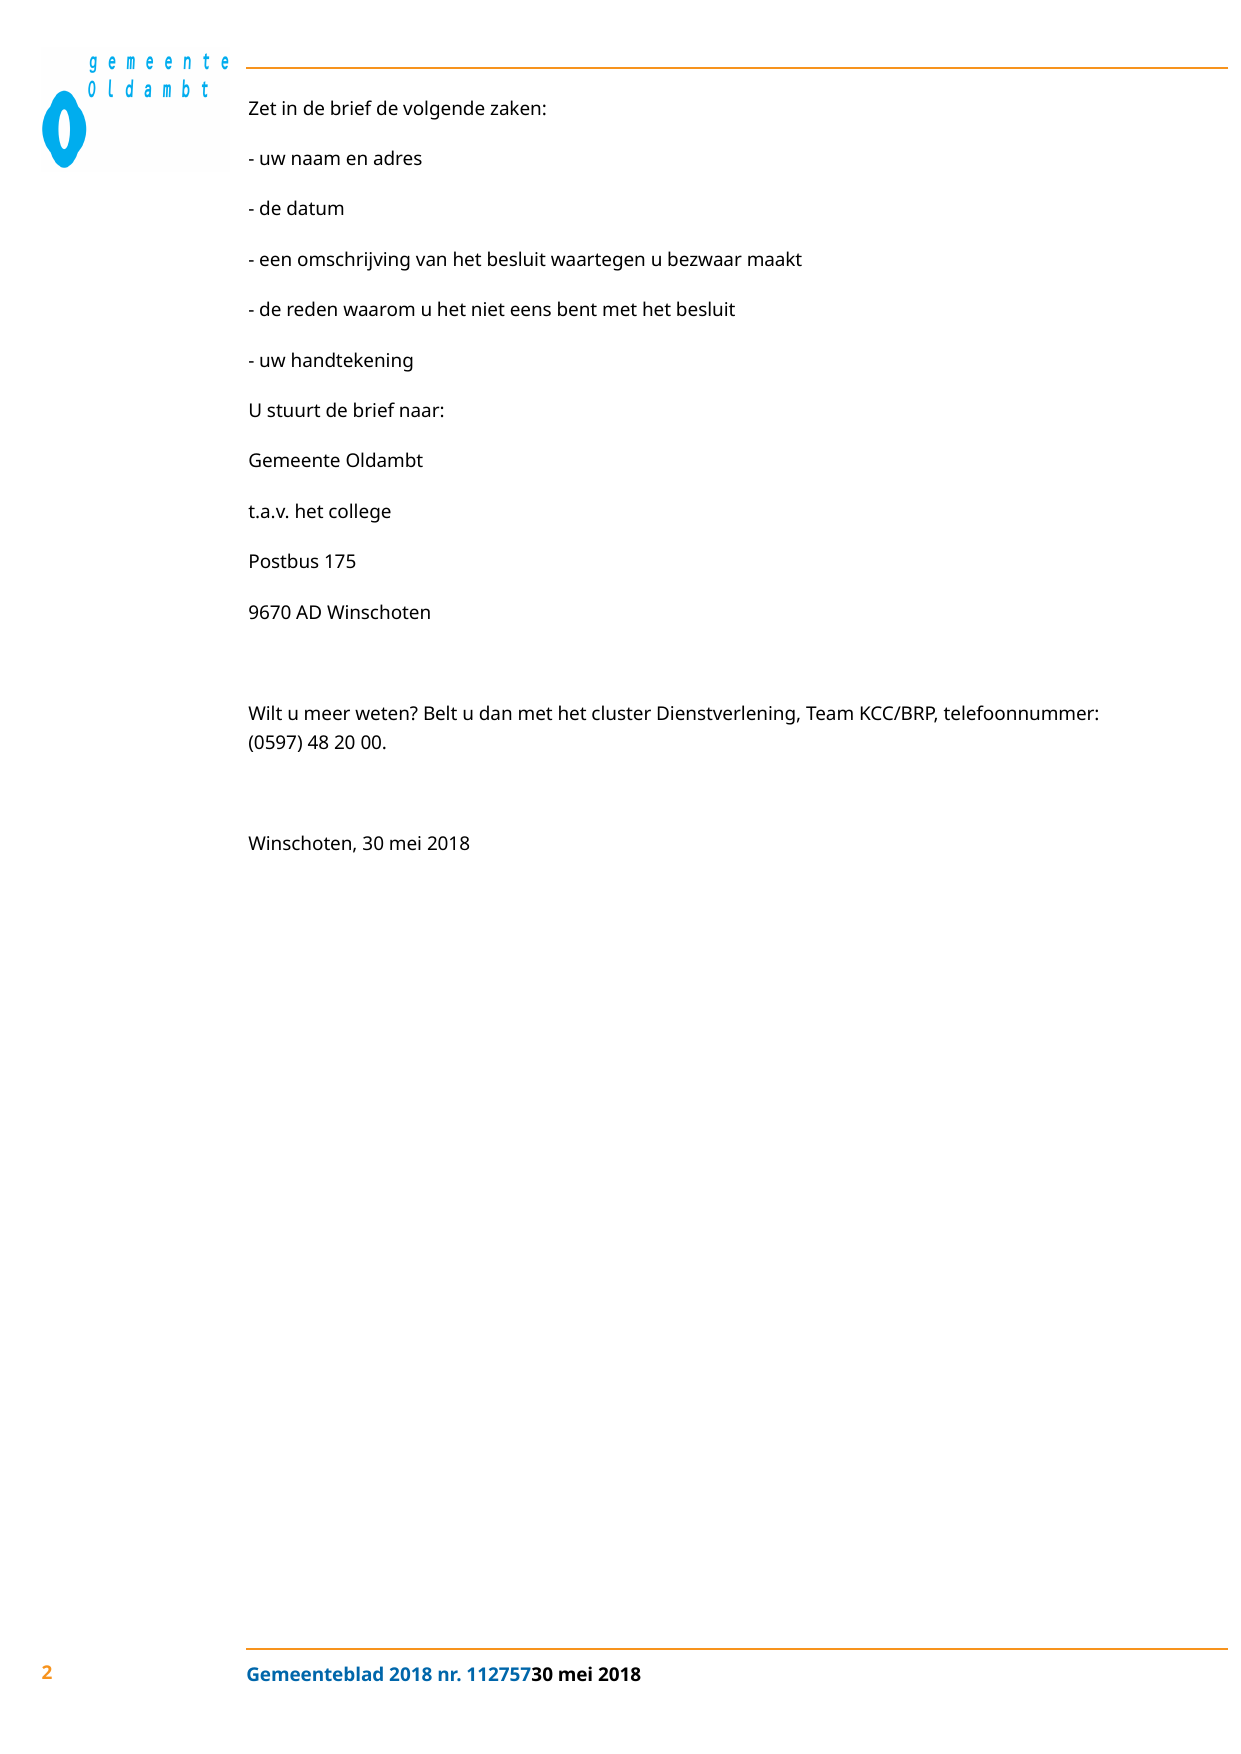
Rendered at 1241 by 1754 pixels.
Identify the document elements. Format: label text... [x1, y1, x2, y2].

picture [41, 47, 231, 172]
text U stuurt de brief naar: [248, 397, 1152, 423]
text Postbus 175 [248, 548, 1152, 574]
text t.a.v. het college [248, 498, 1152, 524]
text - een omschrijving van het besluit waartegen u bezwaar maakt [248, 246, 1152, 272]
text Winschoten, 30 mei 2018 [248, 830, 1152, 856]
text Wilt u meer weten? Belt u dan met het cluster Dienstverlening, Team KCC/BRP, telefoonnummer: (0597) 48 20 00. [248, 700, 1152, 755]
text - de datum [248, 196, 1152, 221]
text Gemeente Oldambt [248, 448, 1152, 473]
text - de reden waarom u het niet eens bent met het besluit [248, 296, 1152, 322]
text - uw handtekening [248, 347, 1152, 373]
text - uw naam en adres [248, 145, 1152, 171]
text 9670 AD Winschoten [248, 599, 1152, 625]
text Zet in de brief de volgende zaken: [248, 95, 1152, 121]
